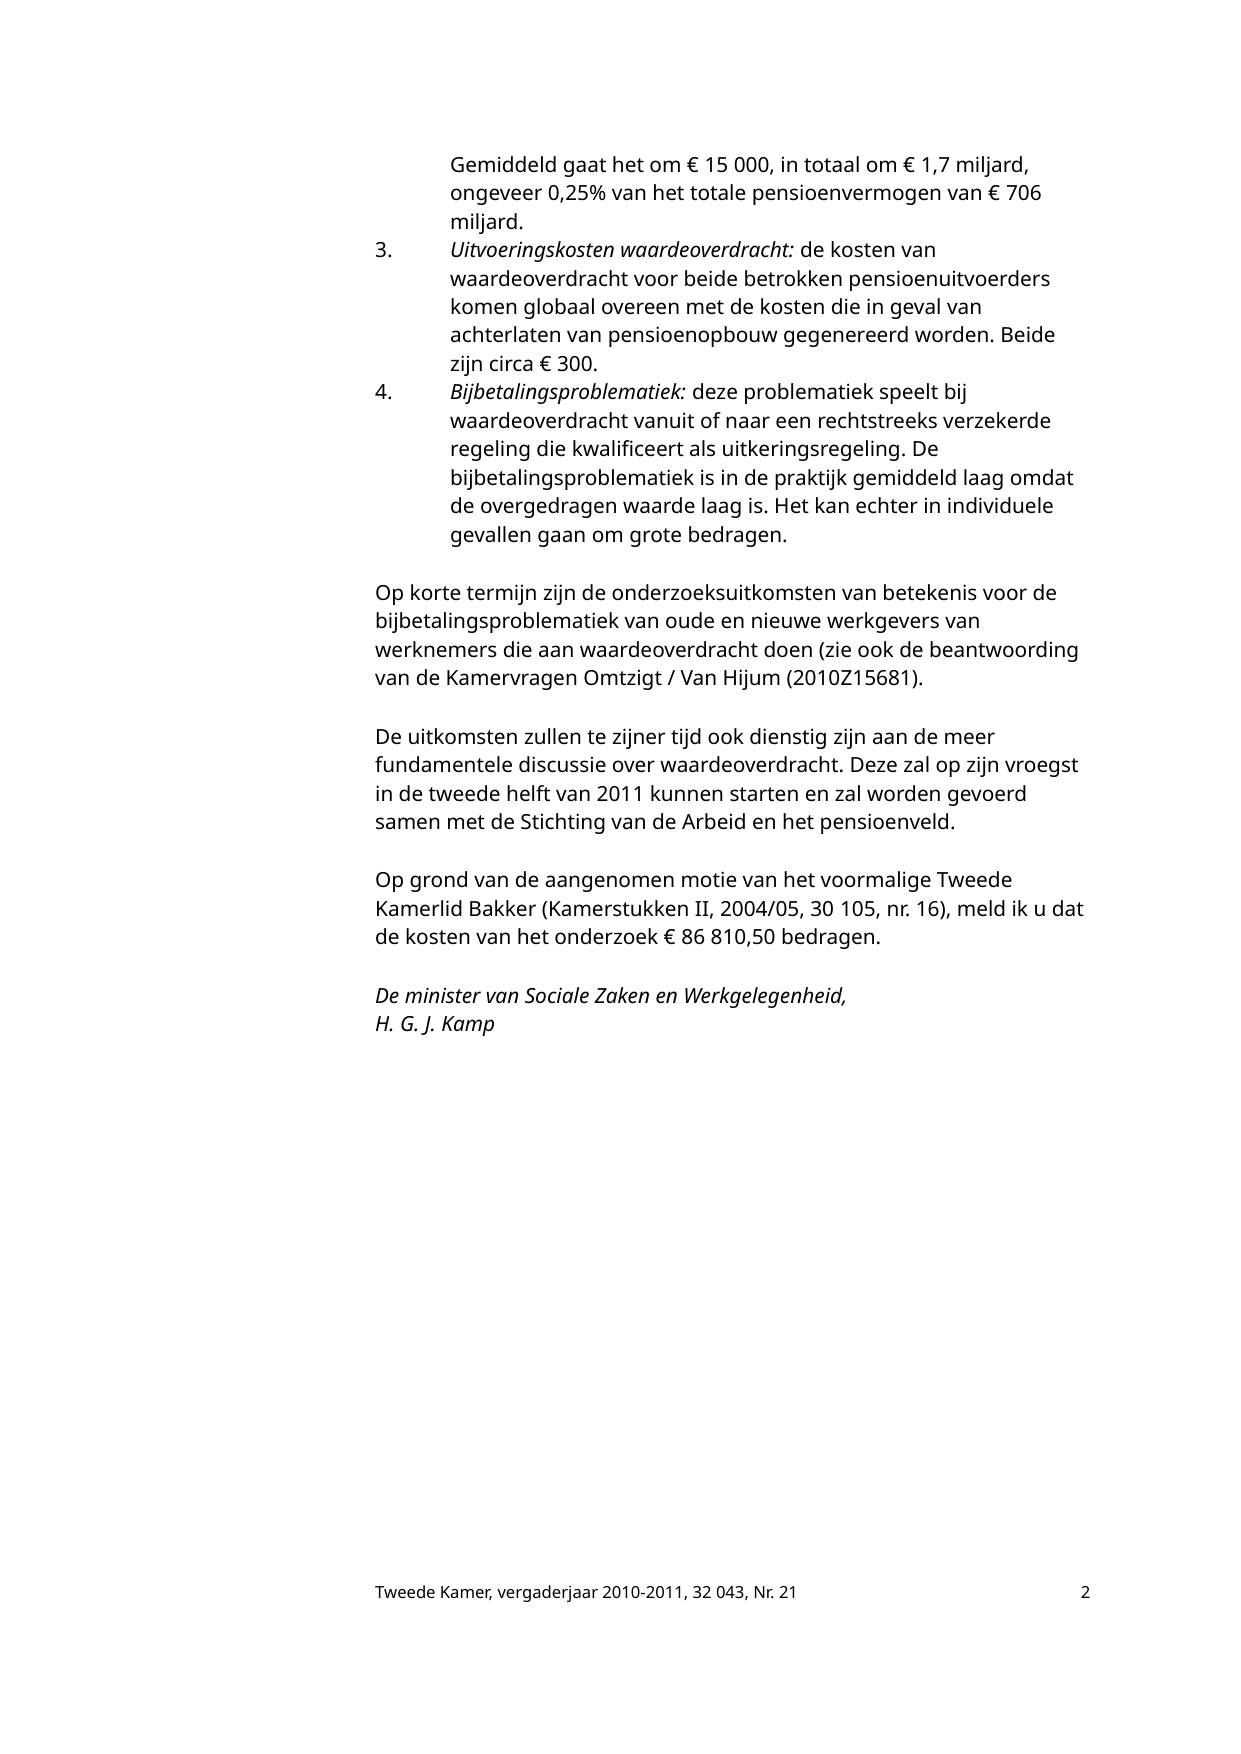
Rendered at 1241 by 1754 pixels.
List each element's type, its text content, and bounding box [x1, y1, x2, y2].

text De minister van Sociale Zaken en Werkgelegenheid, [375, 981, 1090, 1009]
text De uitkomsten zullen te zijner tijd ook dienstig zijn aan de meer fundamentele discussie over waardeoverdracht. Deze zal op zijn vroegst in de tweede helft van 2011 kunnen starten en zal worden gevoerd samen met de Stichting van de Arbeid en het pensioenveld. [375, 722, 1090, 836]
text Op grond van de aangenomen motie van het voormalige Tweede Kamerlid Bakker (Kamerstukken II, 2004/05, 30 105, nr. 16), meld ik u dat de kosten van het onderzoek € 86 810,50 bedragen. [375, 866, 1090, 951]
list Uitvoeringskosten waardeoverdracht: de kosten van waardeoverdracht voor beide betrokken pensioenuitvoerders komen globaal overeen met de kosten die in geval van achterlaten van pensioenopbouw gegenereerd worden. Beide zijn circa € 300. [375, 235, 1090, 377]
list Gemiddeld gaat het om € 15 000, in totaal om € 1,7 miljard, ongeveer 0,25% van het totale pensioenvermogen van € 706 miljard. [375, 150, 1090, 235]
text H. G. J. Kamp [375, 1009, 1090, 1038]
list Bijbetalingsproblematiek: deze problematiek speelt bij waardeoverdracht vanuit of naar een rechtstreeks verzekerde regeling die kwalificeert als uitkeringsregeling. De bijbetalingsproblematiek is in de praktijk gemiddeld laag omdat de overgedragen waarde laag is. Het kan echter in individuele gevallen gaan om grote bedragen. [375, 377, 1090, 548]
text Op korte termijn zijn de onderzoeksuitkomsten van betekenis voor de bijbetalingsproblematiek van oude en nieuwe werkgevers van werknemers die aan waardeoverdracht doen (zie ook de beantwoording van de Kamervragen Omtzigt / Van Hijum (2010Z15681). [375, 578, 1090, 692]
